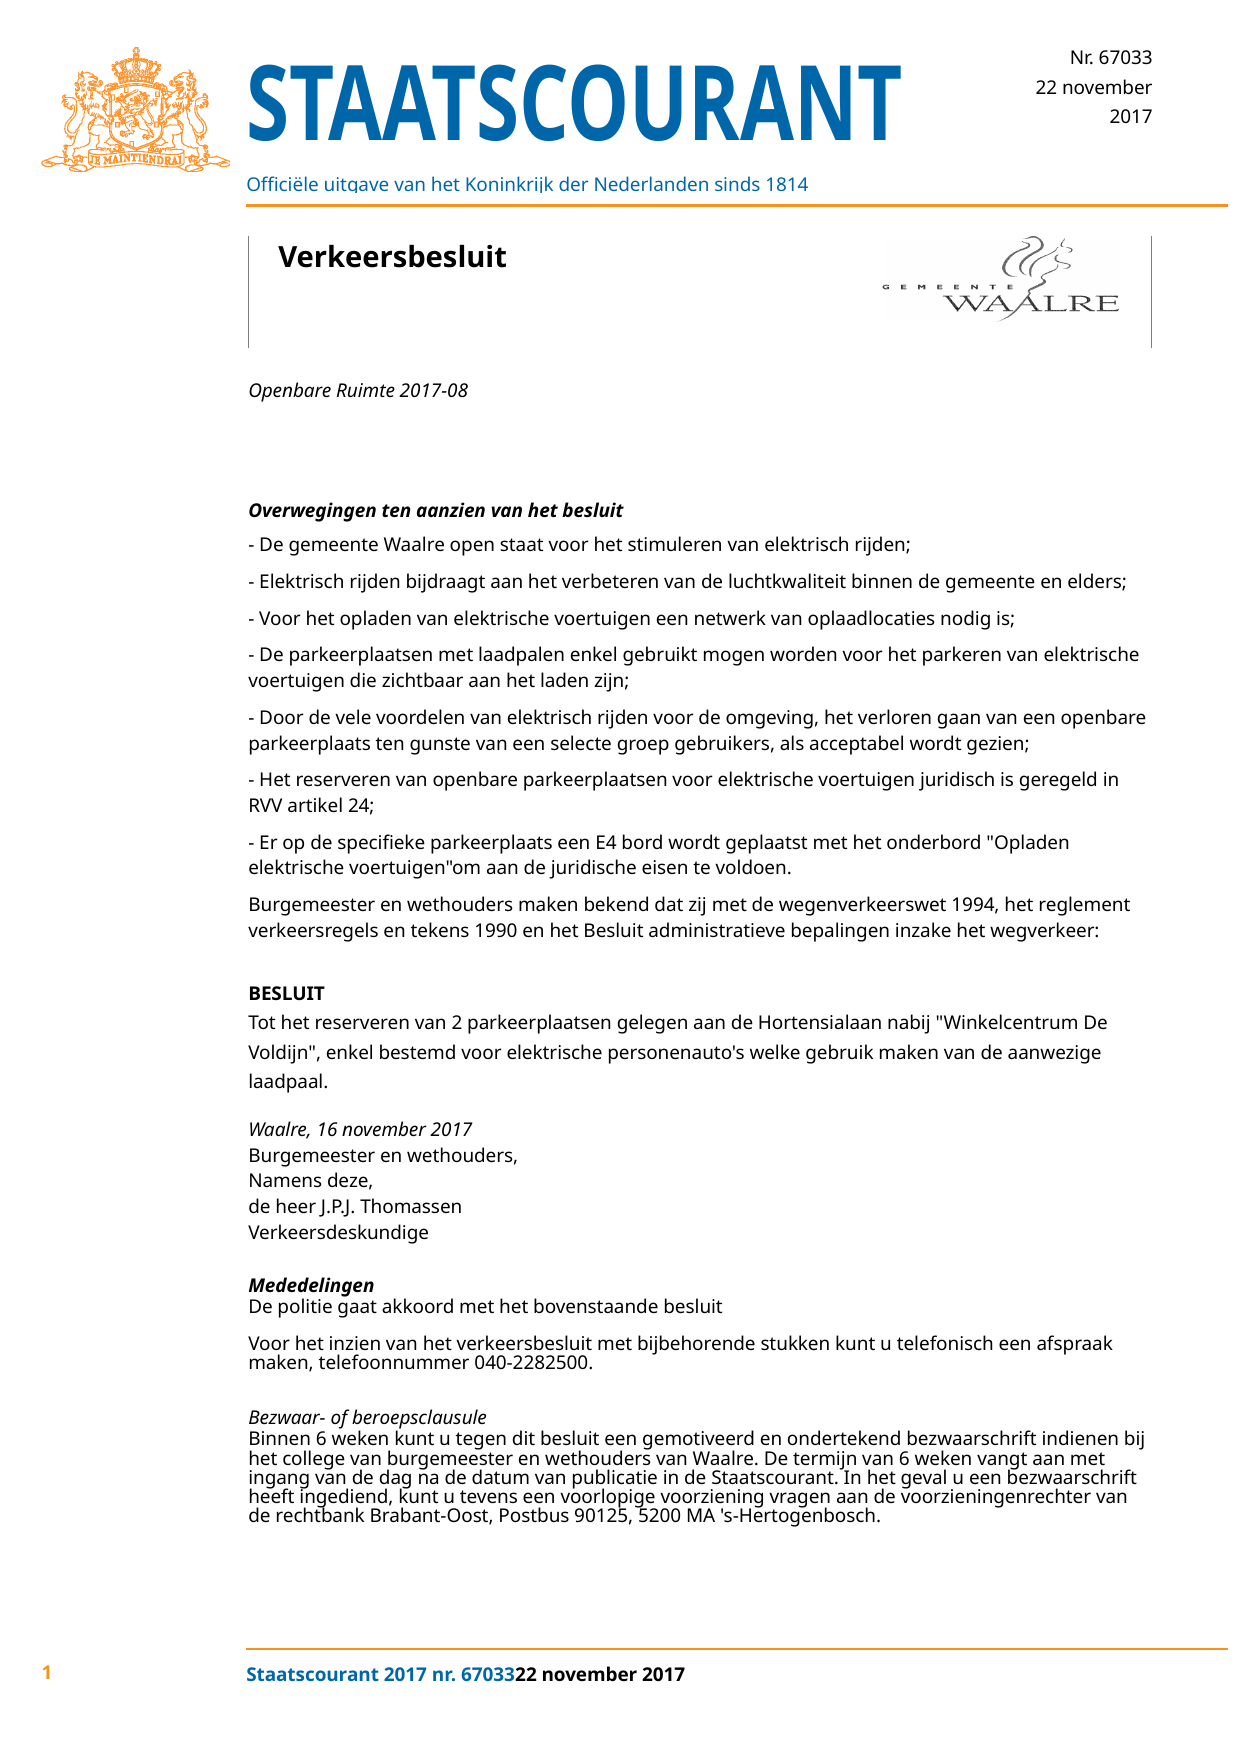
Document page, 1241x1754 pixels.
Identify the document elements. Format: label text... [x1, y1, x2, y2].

picture [882, 236, 1119, 322]
text Namens deze, [248, 1168, 1152, 1193]
text Burgemeester en wethouders, [248, 1142, 1152, 1168]
text - Door de vele voordelen van elektrisch rijden voor de omgeving, het verloren gaan van een openbare parkeerplaats ten gunste van een selecte groep gebruikers, als acceptabel wordt gezien; [248, 704, 1152, 756]
text - Voor het opladen van elektrische voertuigen een netwerk van oplaadlocaties nodig is; [248, 605, 1152, 631]
text De politie gaat akkoord met het bovenstaande besluit [248, 1298, 1152, 1317]
text Waalre, 16 november 2017 [248, 1116, 1152, 1142]
text - Elektrisch rijden bijdraagt aan het verbeteren van de luchtkwaliteit binnen de gemeente en elders; [248, 568, 1152, 594]
text Verkeersdeskundige [248, 1219, 1152, 1245]
text - De gemeente Waalre open staat voor het stimuleren van elektrisch rijden; [248, 532, 1152, 557]
text Binnen 6 weken kunt u tegen dit besluit een gemotiveerd en ondertekend bezwaarschrift indienen bij het college van burgemeester en wethouders van Waalre. De termijn van 6 weken vangt aan met ingang van de dag na de datum van publicatie in de Staatscourant. In het geval u een bezwaarschrift heeft ingediend, kunt u tevens een voorlopige voorziening vragen aan de voorzieningenrechter van de rechtbank Brabant-Oost, Postbus 90125, 5200 MA 's-Hertogenbosch. [248, 1430, 1152, 1527]
text BESLUIT [248, 980, 1152, 1005]
text Mededelingen [248, 1272, 1152, 1298]
text Overwegingen ten aanzien van het besluit [248, 498, 1152, 523]
text - Er op de specifieke parkeerplaats een E4 bord wordt geplaatst met het onderbord "Opladen elektrische voertuigen"om aan de juridische eisen te voldoen. [248, 829, 1152, 880]
text Bezwaar- of beroepsclausule [248, 1404, 1152, 1430]
text de heer J.P.J. Thomassen [248, 1193, 1152, 1219]
text - De parkeerplaatsen met laadpalen enkel gebruikt mogen worden voor het parkeren van elektrische voertuigen die zichtbaar aan het laden zijn; [248, 642, 1152, 693]
picture [41, 47, 231, 172]
text Tot het reserveren van 2 parkeerplaatsen gelegen aan de Hortensialaan nabij "Winkelcentrum De Voldijn", enkel bestemd voor elektrische personenauto's welke gebruik maken van de aanwezige laadpaal. [248, 1009, 1152, 1094]
table_header [850, 236, 1151, 348]
table_header Verkeersbesluit [249, 236, 850, 348]
text Burgemeester en wethouders maken bekend dat zij met de wegenverkeerswet 1994, het reglement verkeersregels en tekens 1990 en het Besluit administratieve bepalingen inzake het wegverkeer: [248, 891, 1152, 943]
text Voor het inzien van het verkeersbesluit met bijbehorende stukken kunt u telefonisch een afspraak maken, telefoonnummer 040-2282500. [248, 1335, 1152, 1373]
text Openbare Ruimte 2017-08 [248, 377, 1152, 403]
text - Het reserveren van openbare parkeerplaatsen voor elektrische voertuigen juridisch is geregeld in RVV artikel 24; [248, 766, 1152, 818]
